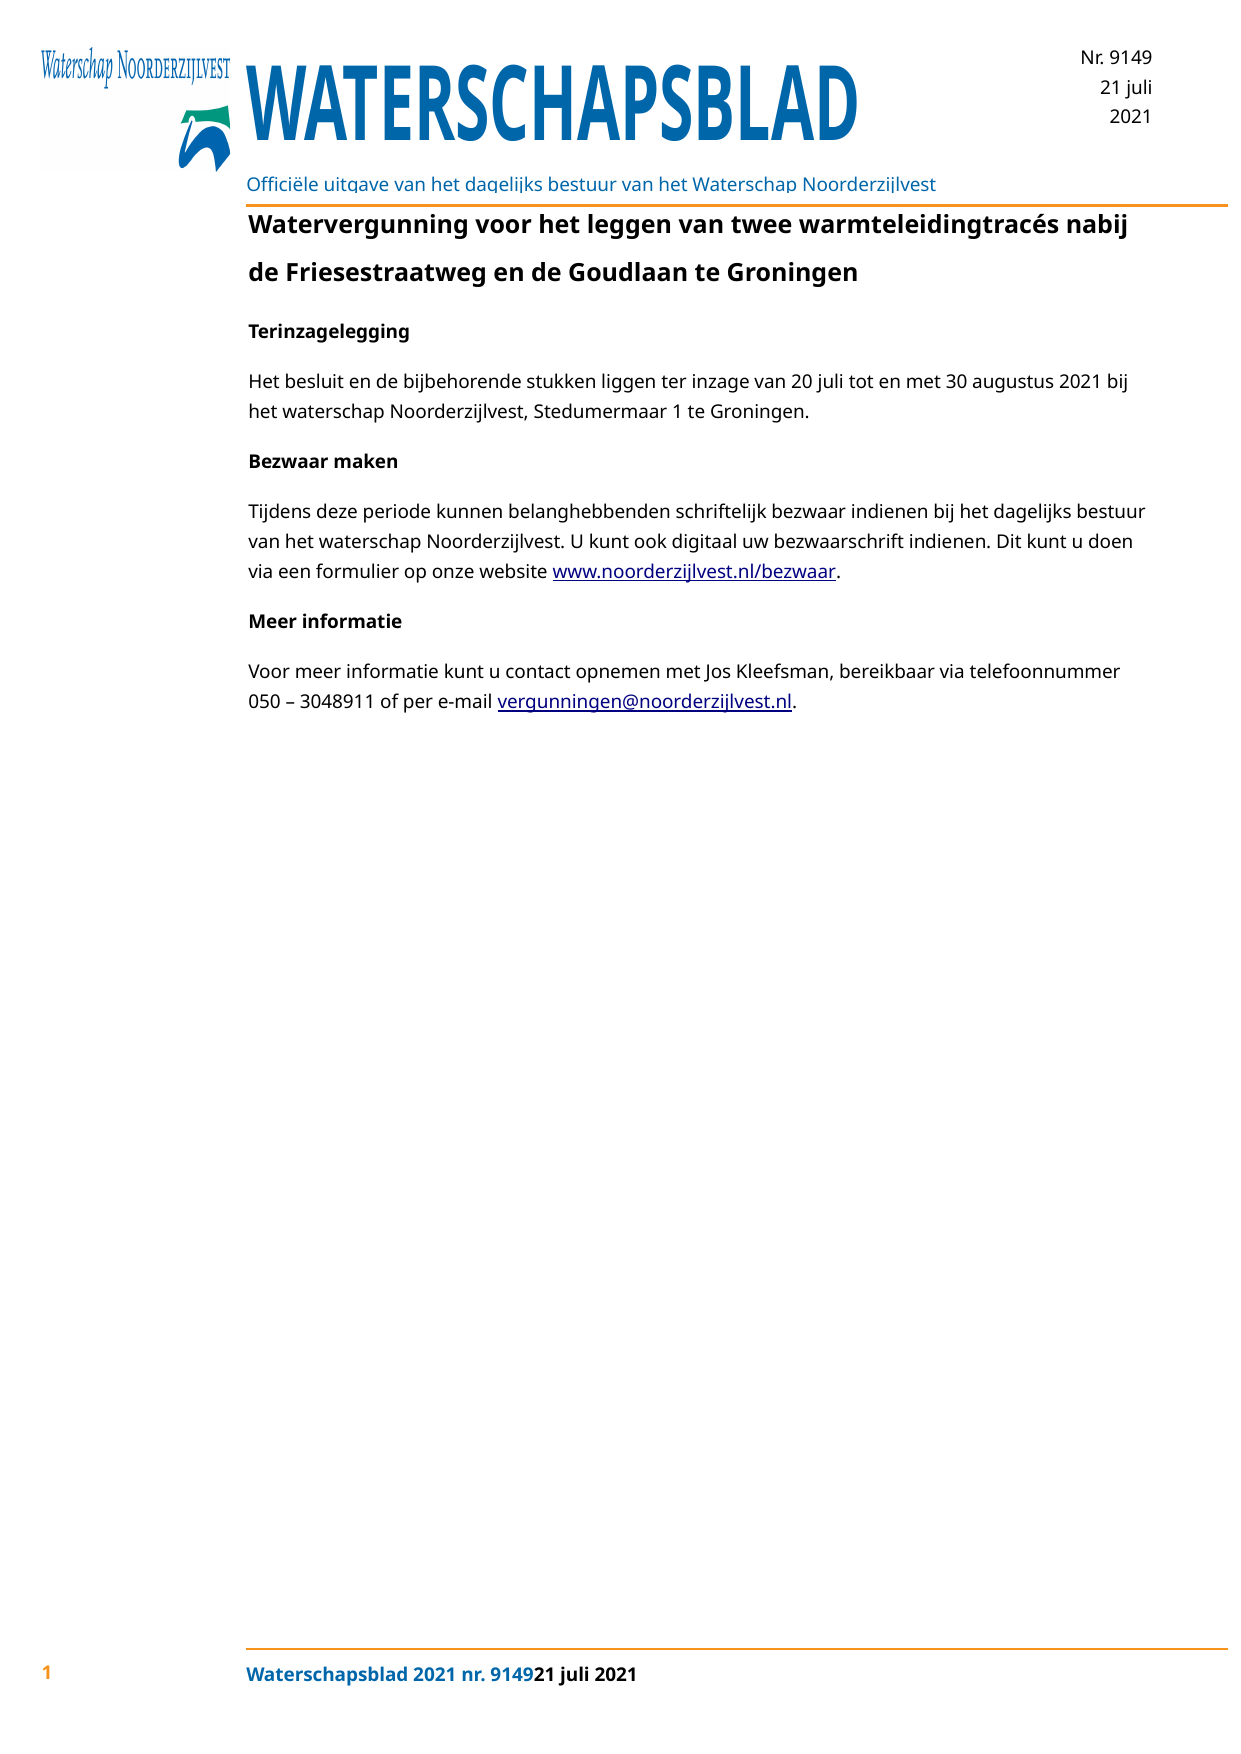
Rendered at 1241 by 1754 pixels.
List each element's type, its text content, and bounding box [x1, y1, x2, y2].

text Het besluit en de bijbehorende stukken liggen ter inzage van 20 juli tot en met 30 augustus 2021 bij het waterschap Noorderzijlvest, Stedumermaar 1 te Groningen. [248, 368, 1152, 424]
text Watervergunning voor het leggen van twee warmteleidingtracés nabij de Friesestraatweg en de Goudlaan te Groningen [248, 207, 1152, 288]
text Terinzagelegging [248, 318, 1152, 344]
text Meer informatie [248, 608, 1152, 634]
picture [41, 47, 231, 172]
text Bezwaar maken [248, 448, 1152, 474]
text Voor meer informatie kunt u contact opnemen met Jos Kleefsman, bereikbaar via telefoonnummer 050 – 3048911 of per e-mail vergunningen@noorderzijlvest.nl. [248, 659, 1152, 714]
text Tijdens deze periode kunnen belanghebbenden schriftelijk bezwaar indienen bij het dagelijks bestuur van het waterschap Noorderzijlvest. U kunt ook digitaal uw bezwaarschrift indienen. Dit kunt u doen via een formulier op onze website www.noorderzijlvest.nl/bezwaar. [248, 499, 1152, 584]
